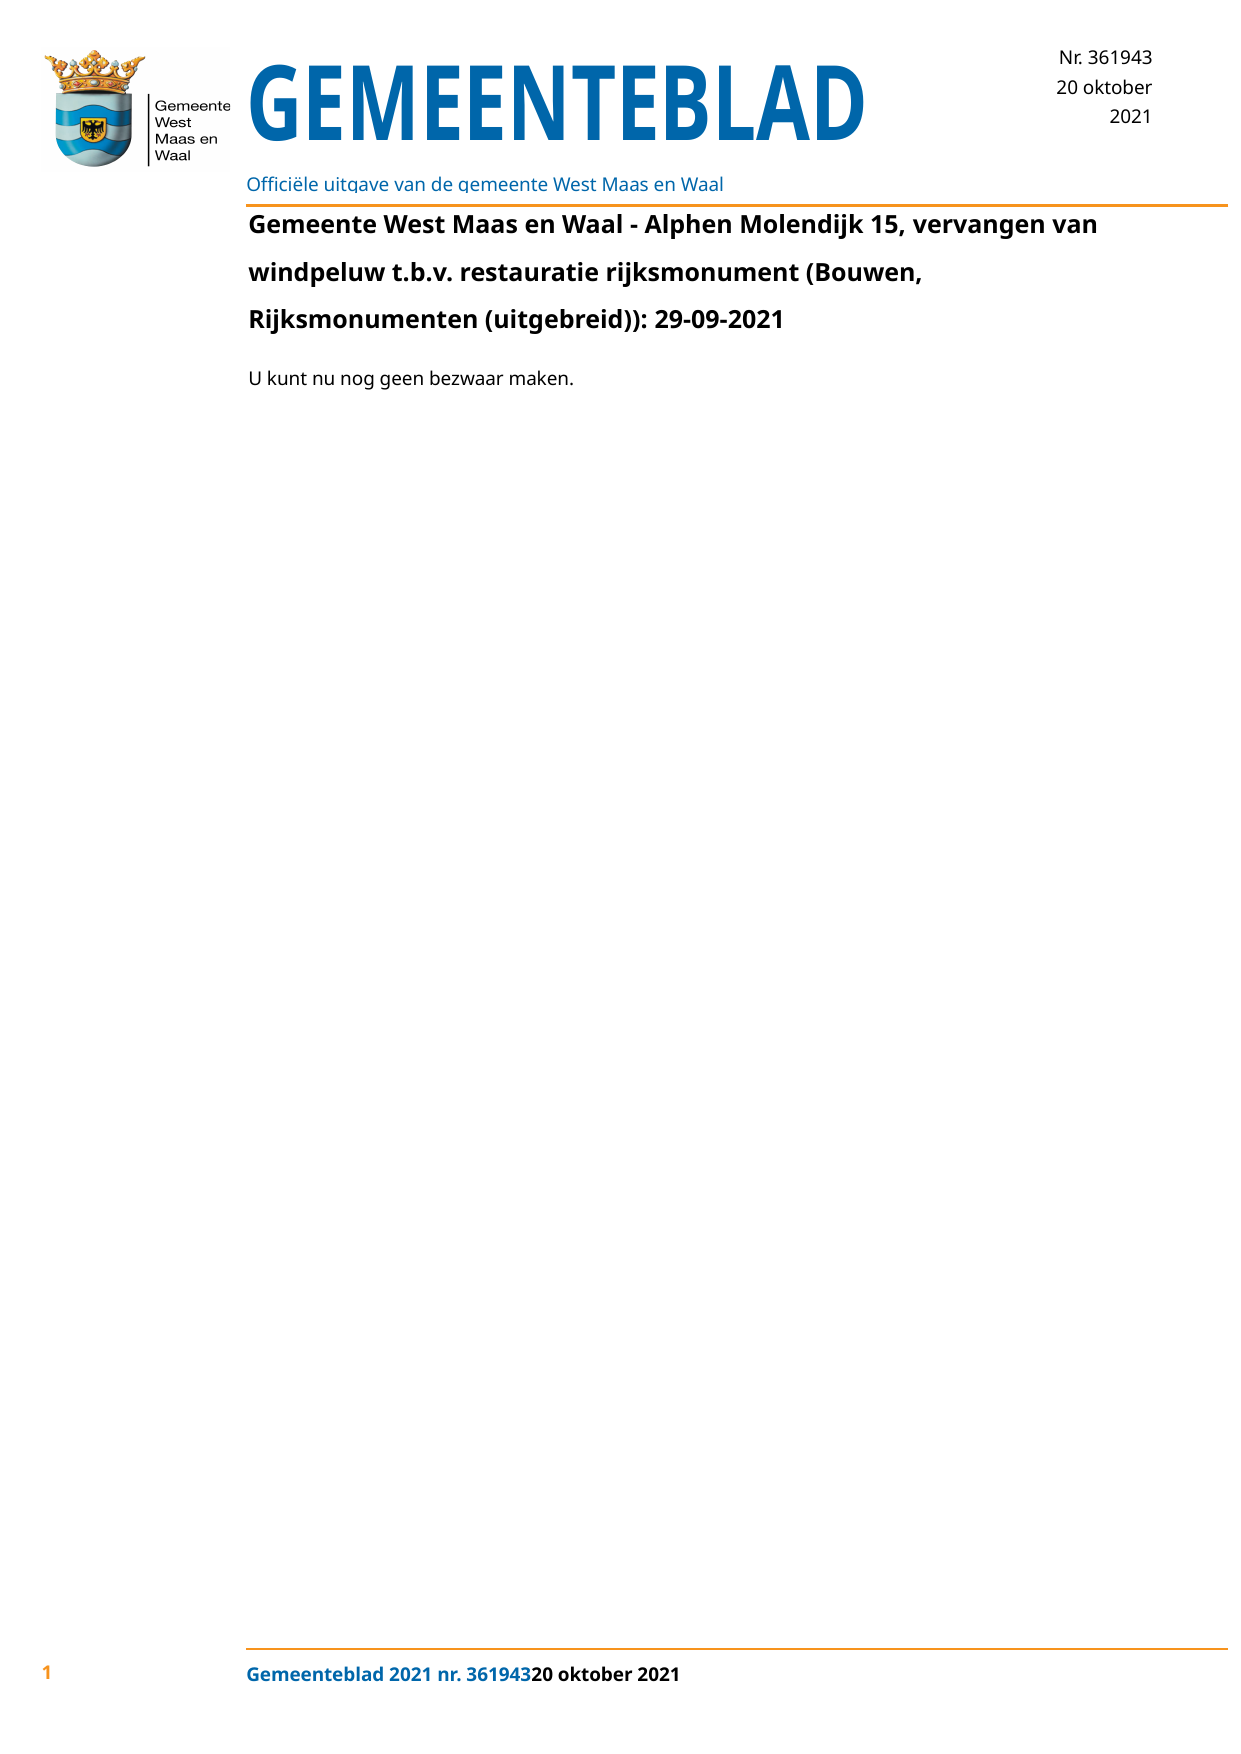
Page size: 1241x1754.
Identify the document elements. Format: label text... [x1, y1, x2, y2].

text Gemeente West Maas en Waal - Alphen Molendijk 15, vervangen van windpeluw t.b.v. restauratie rijksmonument (Bouwen, Rijksmonumenten (uitgebreid)): 29-09-2021 [248, 207, 1152, 336]
text U kunt nu nog geen bezwaar maken. [248, 366, 1152, 391]
picture [41, 47, 231, 172]
